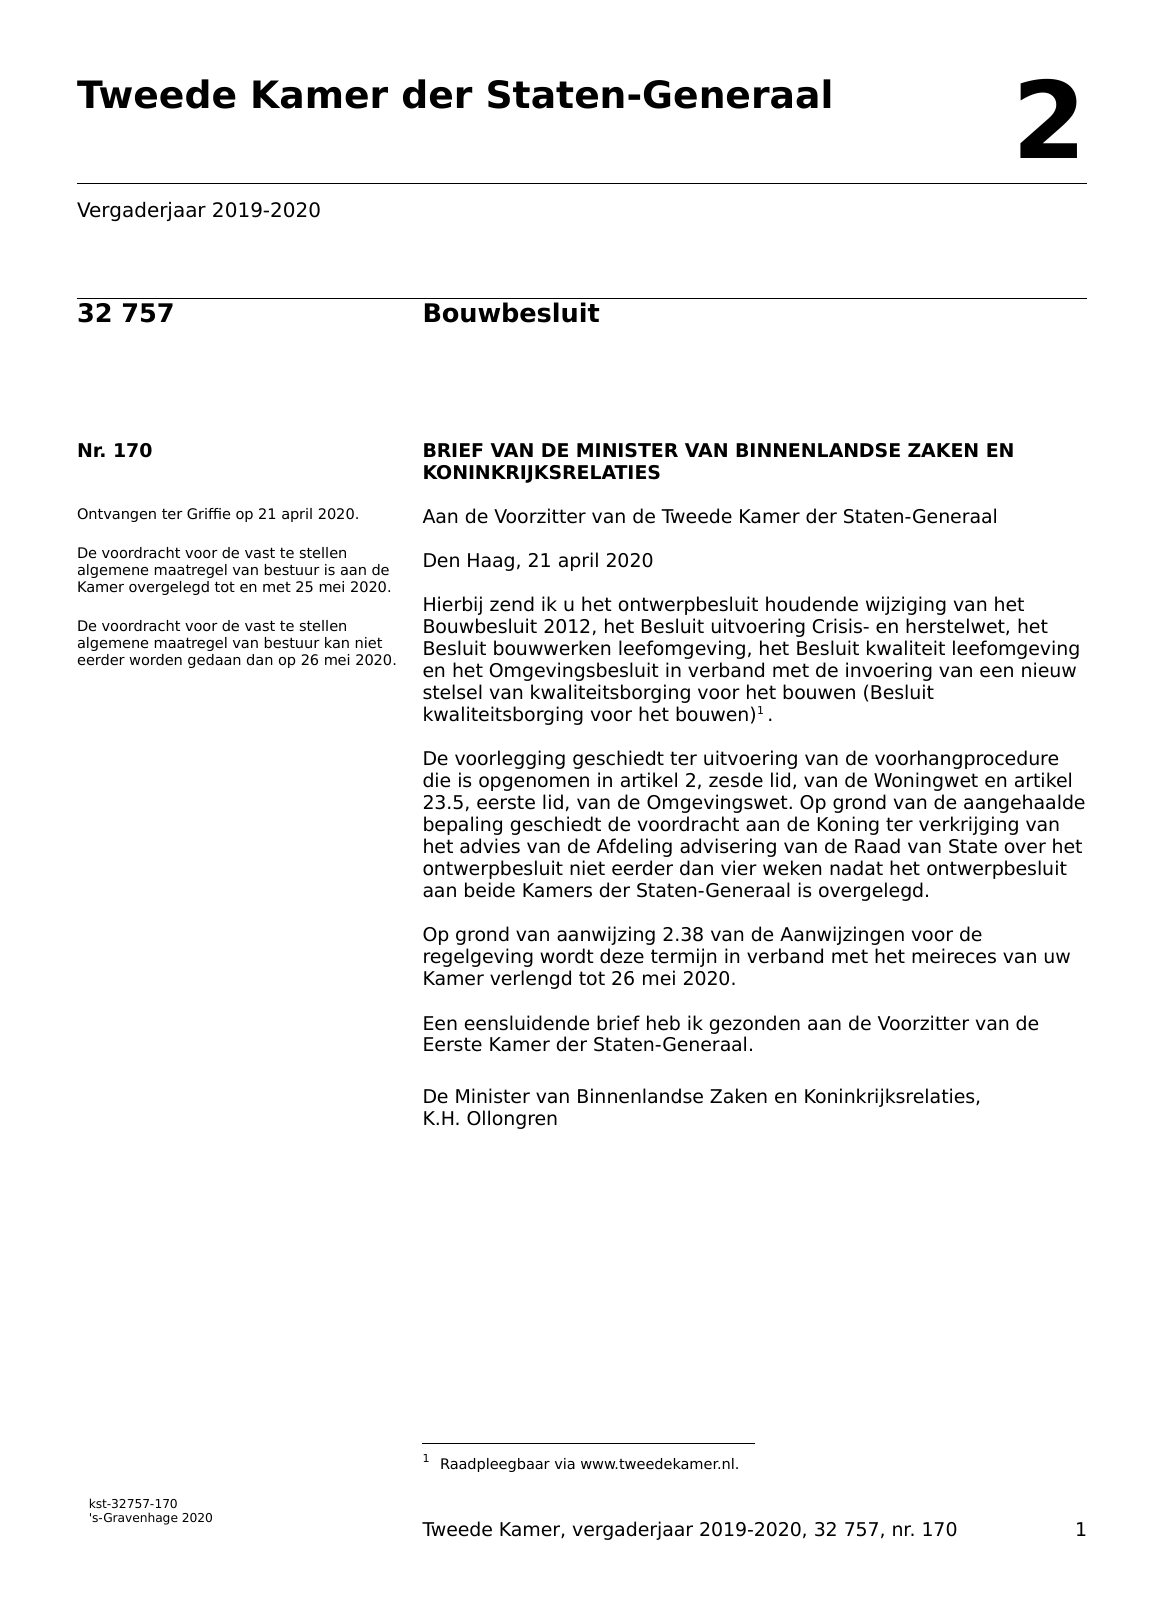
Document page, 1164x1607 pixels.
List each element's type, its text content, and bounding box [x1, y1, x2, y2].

text Raadpleegbaar via www.tweedekamer.nl. [422, 1452, 1087, 1474]
table_header Tweede Kamer der Staten-Generaal [77, 59, 886, 183]
text De Minister van Binnenlandse Zaken en Koninkrijksrelaties, K.H. Ollongren [422, 1086, 1087, 1130]
table_cell Vergaderjaar 2019-2020 [77, 184, 1087, 298]
text Hierbij zend ik u het ontwerpbesluit houdende wijziging van het Bouwbesluit 2012, het Besluit uitvoering Crisis- en herstelwet, het Besluit bouwwerken leefomgeving, het Besluit kwaliteit leefomgeving en het Omgevingsbesluit in verband met de invoering van een nieuw stelsel van kwaliteitsborging voor het bouwen (Besluit kwaliteitsborging voor het bouwen). [422, 594, 1087, 726]
text Den Haag, 21 april 2020 [422, 550, 1087, 572]
text [77, 523, 399, 545]
subtitle 32 757 Bouwbesluit [77, 299, 1087, 329]
text Een eensluidende brief heb ik gezonden aan de Voorzitter van de Eerste Kamer der Staten-Generaal. [422, 1012, 1087, 1056]
text De voorlegging geschiedt ter uitvoering van de voorhangprocedure die is opgenomen in artikel 2, zesde lid, van de Woningwet en artikel 23.5, eerste lid, van de Omgevingswet. Op grond van de aangehaalde bepaling geschiedt de voordracht aan de Koning ter verkrijging van het advies van de Afdeling advisering van de Raad van State over het ontwerpbesluit niet eerder dan vier weken nadat het ontwerpbesluit aan beide Kamers der Staten-Generaal is overgelegd. [422, 748, 1087, 902]
text De voordracht voor de vast te stellen algemene maatregel van bestuur kan niet eerder worden gedaan dan op 26 mei 2020. [77, 618, 399, 668]
table_header 2 [886, 59, 1087, 183]
text Ontvangen ter Griffie op 21 april 2020. [77, 506, 399, 523]
text 's-Gravenhage 2020 [88, 1511, 323, 1525]
text [77, 596, 399, 618]
subtitle Nr. 170 BRIEF VAN DE MINISTER VAN BINNENLANDSE ZAKEN EN KONINKRIJKSRELATIES [77, 440, 1087, 484]
text Op grond van aanwijzing 2.38 van de Aanwijzingen voor de regelgeving wordt deze termijn in verband met het meireces van uw Kamer verlengd tot 26 mei 2020. [422, 924, 1087, 990]
text De voordracht voor de vast te stellen algemene maatregel van bestuur is aan de Kamer overgelegd tot en met 25 mei 2020. [77, 545, 399, 596]
text kst-32757-170 [88, 1497, 323, 1511]
text Aan de Voorzitter van de Tweede Kamer der Staten-Generaal [422, 506, 1087, 528]
